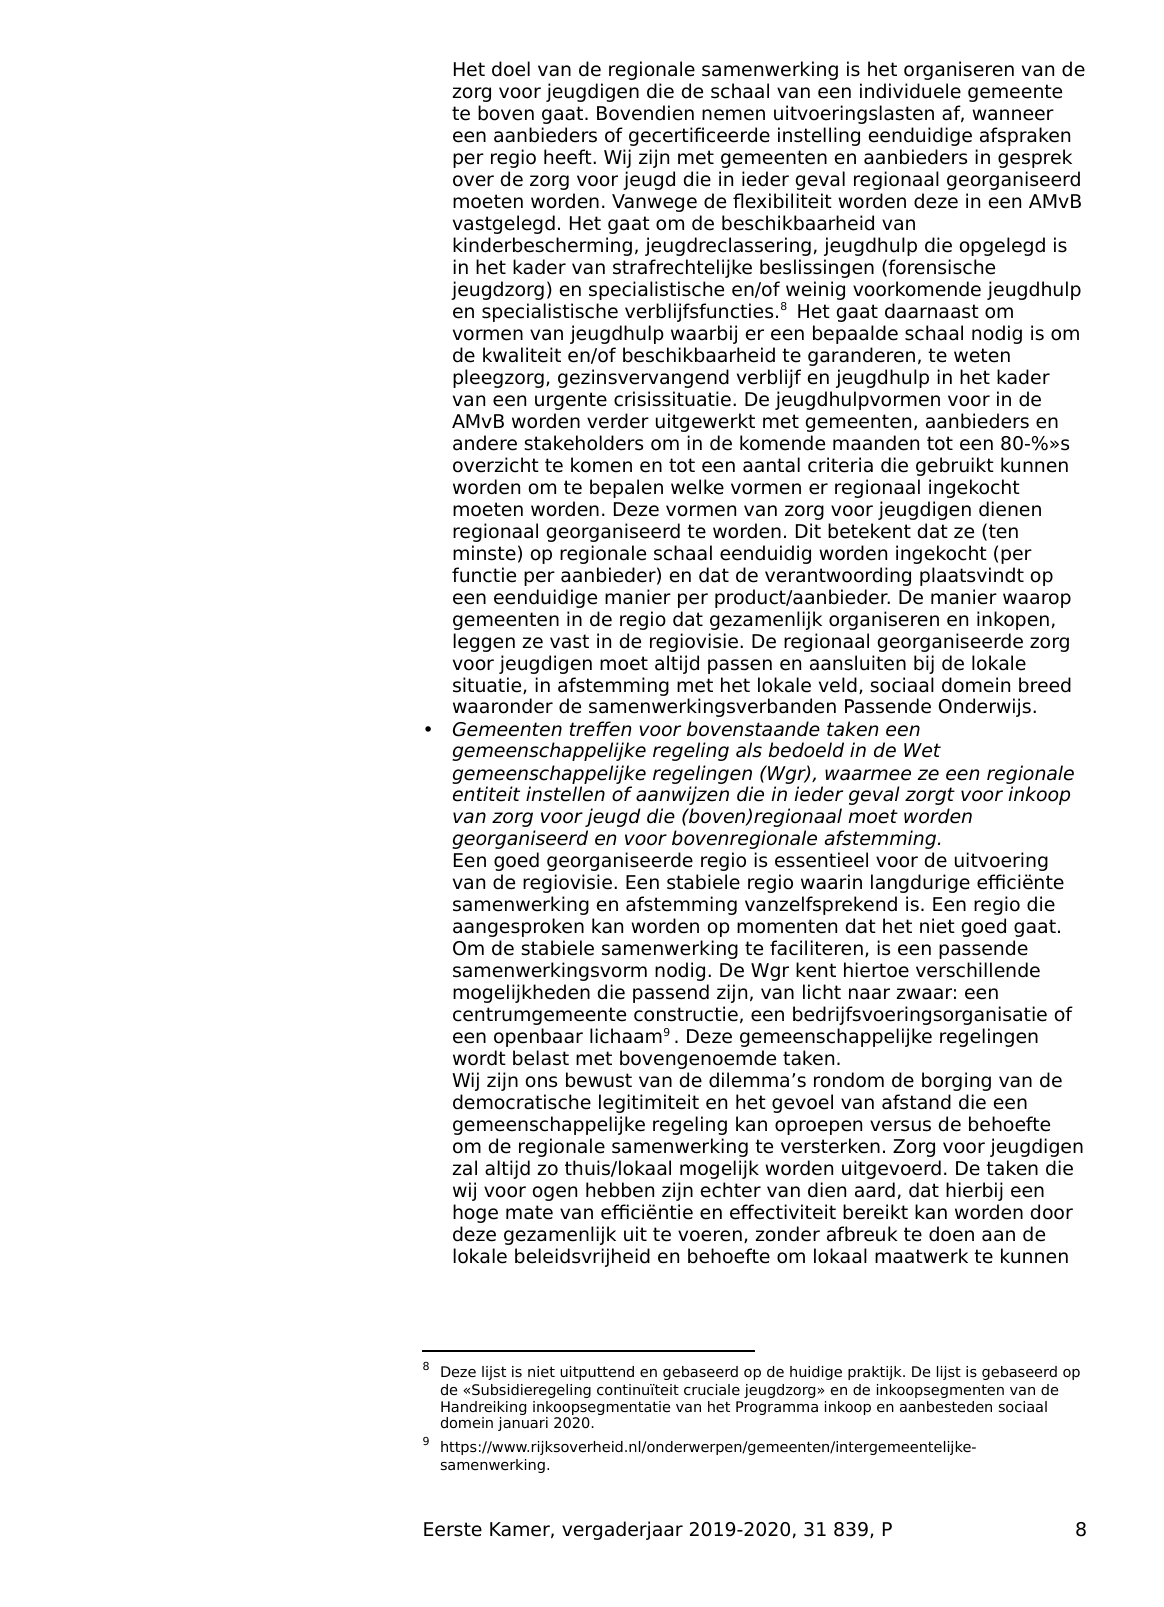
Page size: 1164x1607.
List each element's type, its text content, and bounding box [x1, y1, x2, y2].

text Wij zijn ons bewust van de dilemma’s rondom de borging van de democratische legitimiteit en het gevoel van afstand die een gemeenschappelijke regeling kan oproepen versus de behoefte om de regionale samenwerking te versterken. Zorg voor jeugdigen zal altijd zo thuis/lokaal mogelijk worden uitgevoerd. De taken die wij voor ogen hebben zijn echter van dien aard, dat hierbij een hoge mate van efficiëntie en effectiviteit bereikt kan worden door deze gezamenlijk uit te voeren, zonder afbreuk te doen aan de lokale beleidsvrijheid en behoefte om lokaal maatwerk te kunnen [452, 1070, 1087, 1268]
text https://www.rijksoverheid.nl/onderwerpen/gemeenten/intergemeentelijke-samenwerking. [422, 1435, 1087, 1474]
text • Gemeenten treffen voor bovenstaande taken een gemeenschappelijke regeling als bedoeld in de Wet gemeenschappelijke regelingen (Wgr), waarmee ze een regionale entiteit instellen of aanwijzen die in ieder geval zorgt voor inkoop van zorg voor jeugd die (boven)regionaal moet worden georganiseerd en voor bovenregionale afstemming. [422, 718, 1087, 850]
text Deze lijst is niet uitputtend en gebaseerd op de huidige praktijk. De lijst is gebaseerd op de «Subsidieregeling continuïteit cruciale jeugdzorg» en de inkoopsegmenten van de Handreiking inkoopsegmentatie van het Programma inkoop en aanbesteden sociaal domein januari 2020. [422, 1360, 1087, 1432]
text Een goed georganiseerde regio is essentieel voor de uitvoering van de regiovisie. Een stabiele regio waarin langdurige efficiënte samenwerking en afstemming vanzelfsprekend is. Een regio die aangesproken kan worden op momenten dat het niet goed gaat. Om de stabiele samenwerking te faciliteren, is een passende samenwerkingsvorm nodig. De Wgr kent hiertoe verschillende mogelijkheden die passend zijn, van licht naar zwaar: een centrumgemeente constructie, een bedrijfsvoeringsorganisatie of een openbaar lichaam. Deze gemeenschappelijke regelingen wordt belast met bovengenoemde taken. [452, 850, 1087, 1070]
text Het doel van de regionale samenwerking is het organiseren van de zorg voor jeugdigen die de schaal van een individuele gemeente te boven gaat. Bovendien nemen uitvoeringslasten af, wanneer een aanbieders of gecertificeerde instelling eenduidige afspraken per regio heeft. Wij zijn met gemeenten en aanbieders in gesprek over de zorg voor jeugd die in ieder geval regionaal georganiseerd moeten worden. Vanwege de flexibiliteit worden deze in een AMvB vastgelegd. Het gaat om de beschikbaarheid van kinderbescherming, jeugdreclassering, jeugdhulp die opgelegd is in het kader van strafrechtelijke beslissingen (forensische jeugdzorg) en specialistische en/of weinig voorkomende jeugdhulp en specialistische verblijfsfuncties. Het gaat daarnaast om vormen van jeugdhulp waarbij er een bepaalde schaal nodig is om de kwaliteit en/of beschikbaarheid te garanderen, te weten pleegzorg, gezinsvervangend verblijf en jeugdhulp in het kader van een urgente crisissituatie. De jeugdhulpvormen voor in de AMvB worden verder uitgewerkt met gemeenten, aanbieders en andere stakeholders om in de komende maanden tot een 80-%»s overzicht te komen en tot een aantal criteria die gebruikt kunnen worden om te bepalen welke vormen er regionaal ingekocht moeten worden. Deze vormen van zorg voor jeugdigen dienen regionaal georganiseerd te worden. Dit betekent dat ze (ten minste) op regionale schaal eenduidig worden ingekocht (per functie per aanbieder) en dat de verantwoording plaatsvindt op een eenduidige manier per product/aanbieder. De manier waarop gemeenten in de regio dat gezamenlijk organiseren en inkopen, leggen ze vast in de regiovisie. De regionaal georganiseerde zorg voor jeugdigen moet altijd passen en aansluiten bij de lokale situatie, in afstemming met het lokale veld, sociaal domein breed waaronder de samenwerkingsverbanden Passende Onderwijs. [452, 59, 1087, 718]
